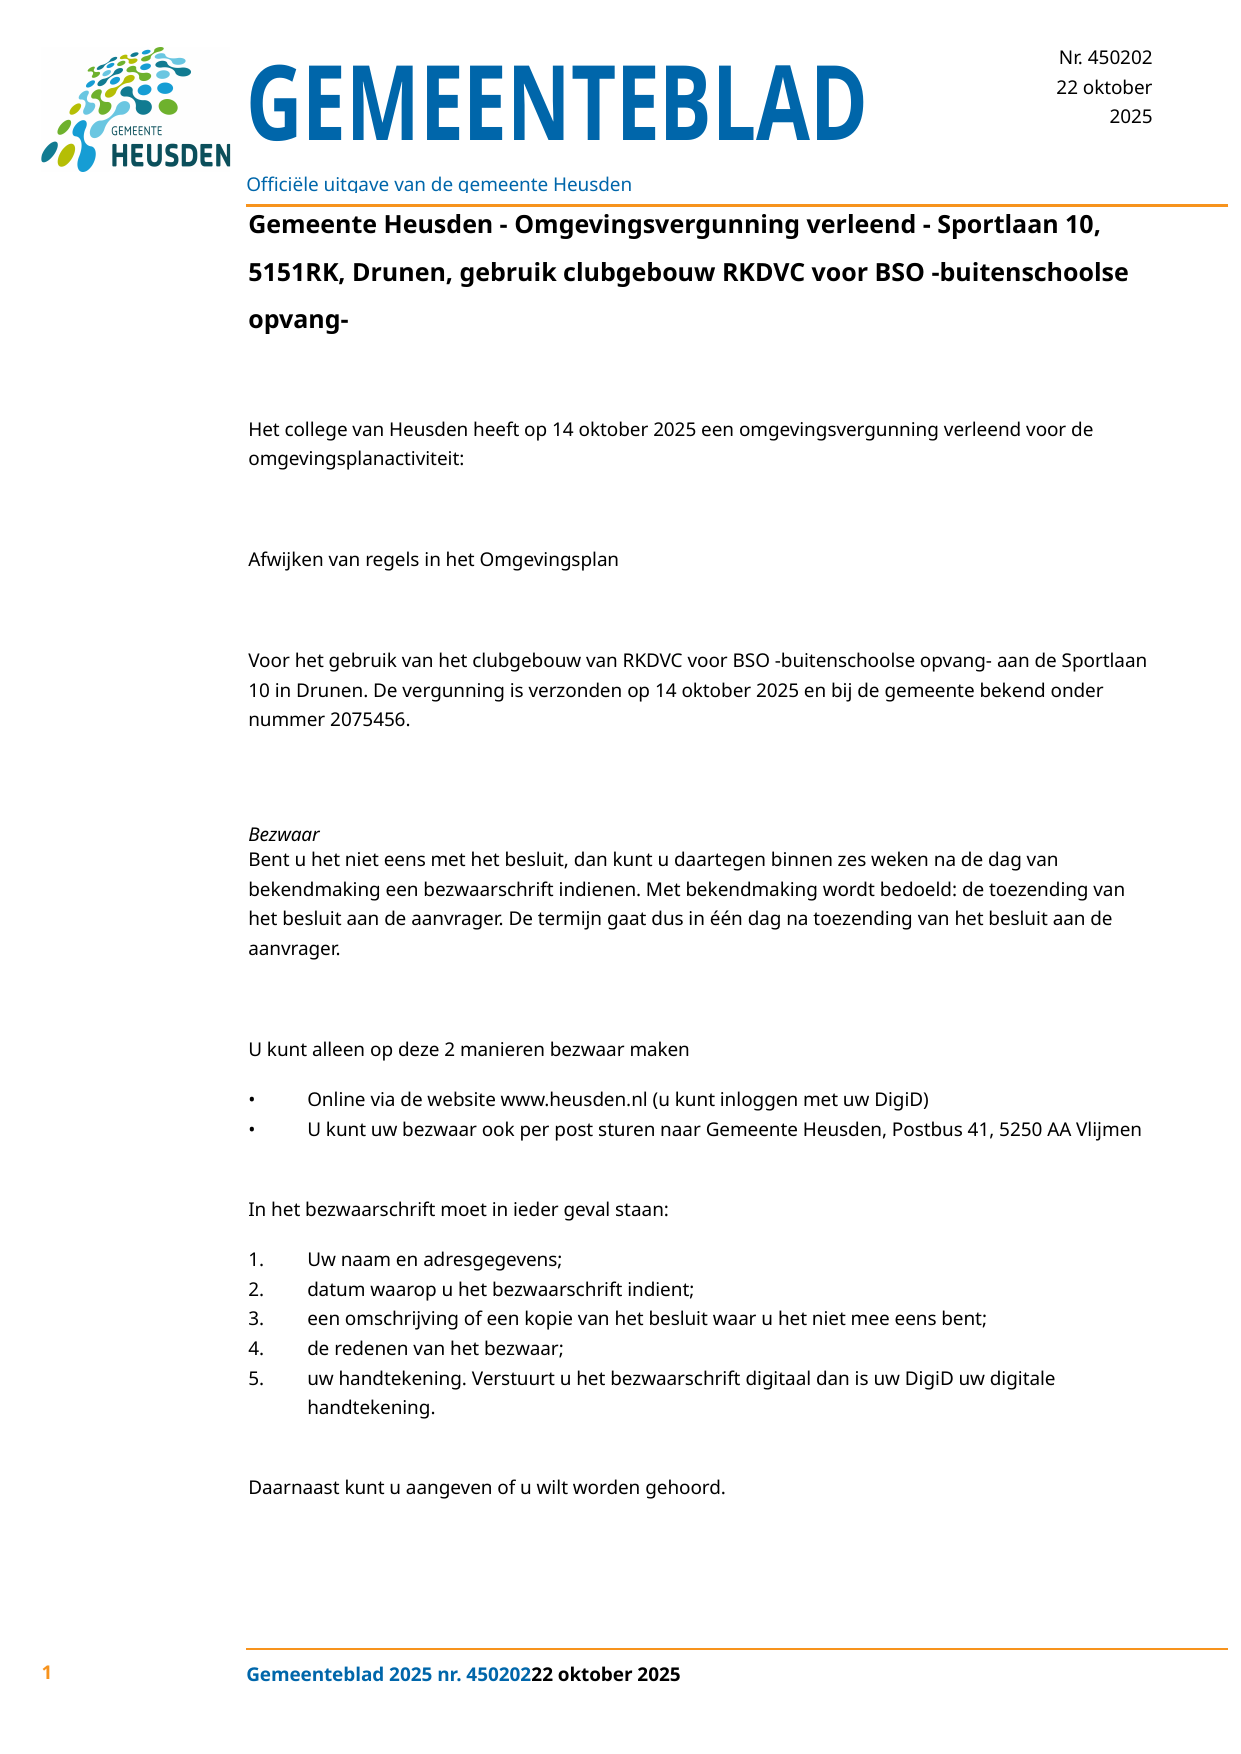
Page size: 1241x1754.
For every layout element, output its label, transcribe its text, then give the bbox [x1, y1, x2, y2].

picture [41, 47, 231, 172]
text Bezwaar [248, 821, 1152, 846]
list datum waarop u het bezwaarschrift indient; [248, 1276, 1152, 1302]
list U kunt uw bezwaar ook per post sturen naar Gemeente Heusden, Postbus 41, 5250 AA Vlijmen [248, 1116, 1152, 1142]
text Het college van Heusden heeft op 14 oktober 2025 een omgevingsvergunning verleend voor de omgevingsplanactiviteit: [248, 416, 1152, 471]
list Online via de website www.heusden.nl (u kunt inloggen met uw DigiD) [248, 1086, 1152, 1112]
list een omschrijving of een kopie van het besluit waar u het niet mee eens bent; [248, 1306, 1152, 1331]
text Daarnaast kunt u aangeven of u wilt worden gehoord. [248, 1474, 1152, 1500]
text Afwijken van regels in het Omgevingsplan [248, 546, 1152, 572]
text Gemeente Heusden - Omgevingsvergunning verleend - Sportlaan 10, 5151RK, Drunen, gebruik clubgebouw RKDVC voor BSO -buitenschoolse opvang- [248, 207, 1152, 336]
text U kunt alleen op deze 2 manieren bezwaar maken [248, 1036, 1152, 1062]
text In het bezwaarschrift moet in ieder geval staan: [248, 1196, 1152, 1222]
list uw handtekening. Verstuurt u het bezwaarschrift digitaal dan is uw DigiD uw digitale handtekening. [248, 1365, 1152, 1420]
text Voor het gebruik van het clubgebouw van RKDVC voor BSO -buitenschoolse opvang- aan de Sportlaan 10 in Drunen. De vergunning is verzonden op 14 oktober 2025 en bij de gemeente bekend onder nummer 2075456. [248, 647, 1152, 732]
text Bent u het niet eens met het besluit, dan kunt u daartegen binnen zes weken na de dag van bekendmaking een bezwaarschrift indienen. Met bekendmaking wordt bedoeld: de toezending van het besluit aan de aanvrager. De termijn gaat dus in één dag na toezending van het besluit aan de aanvrager. [248, 846, 1152, 961]
list Uw naam en adresgegevens; [248, 1246, 1152, 1272]
list de redenen van het bezwaar; [248, 1335, 1152, 1361]
